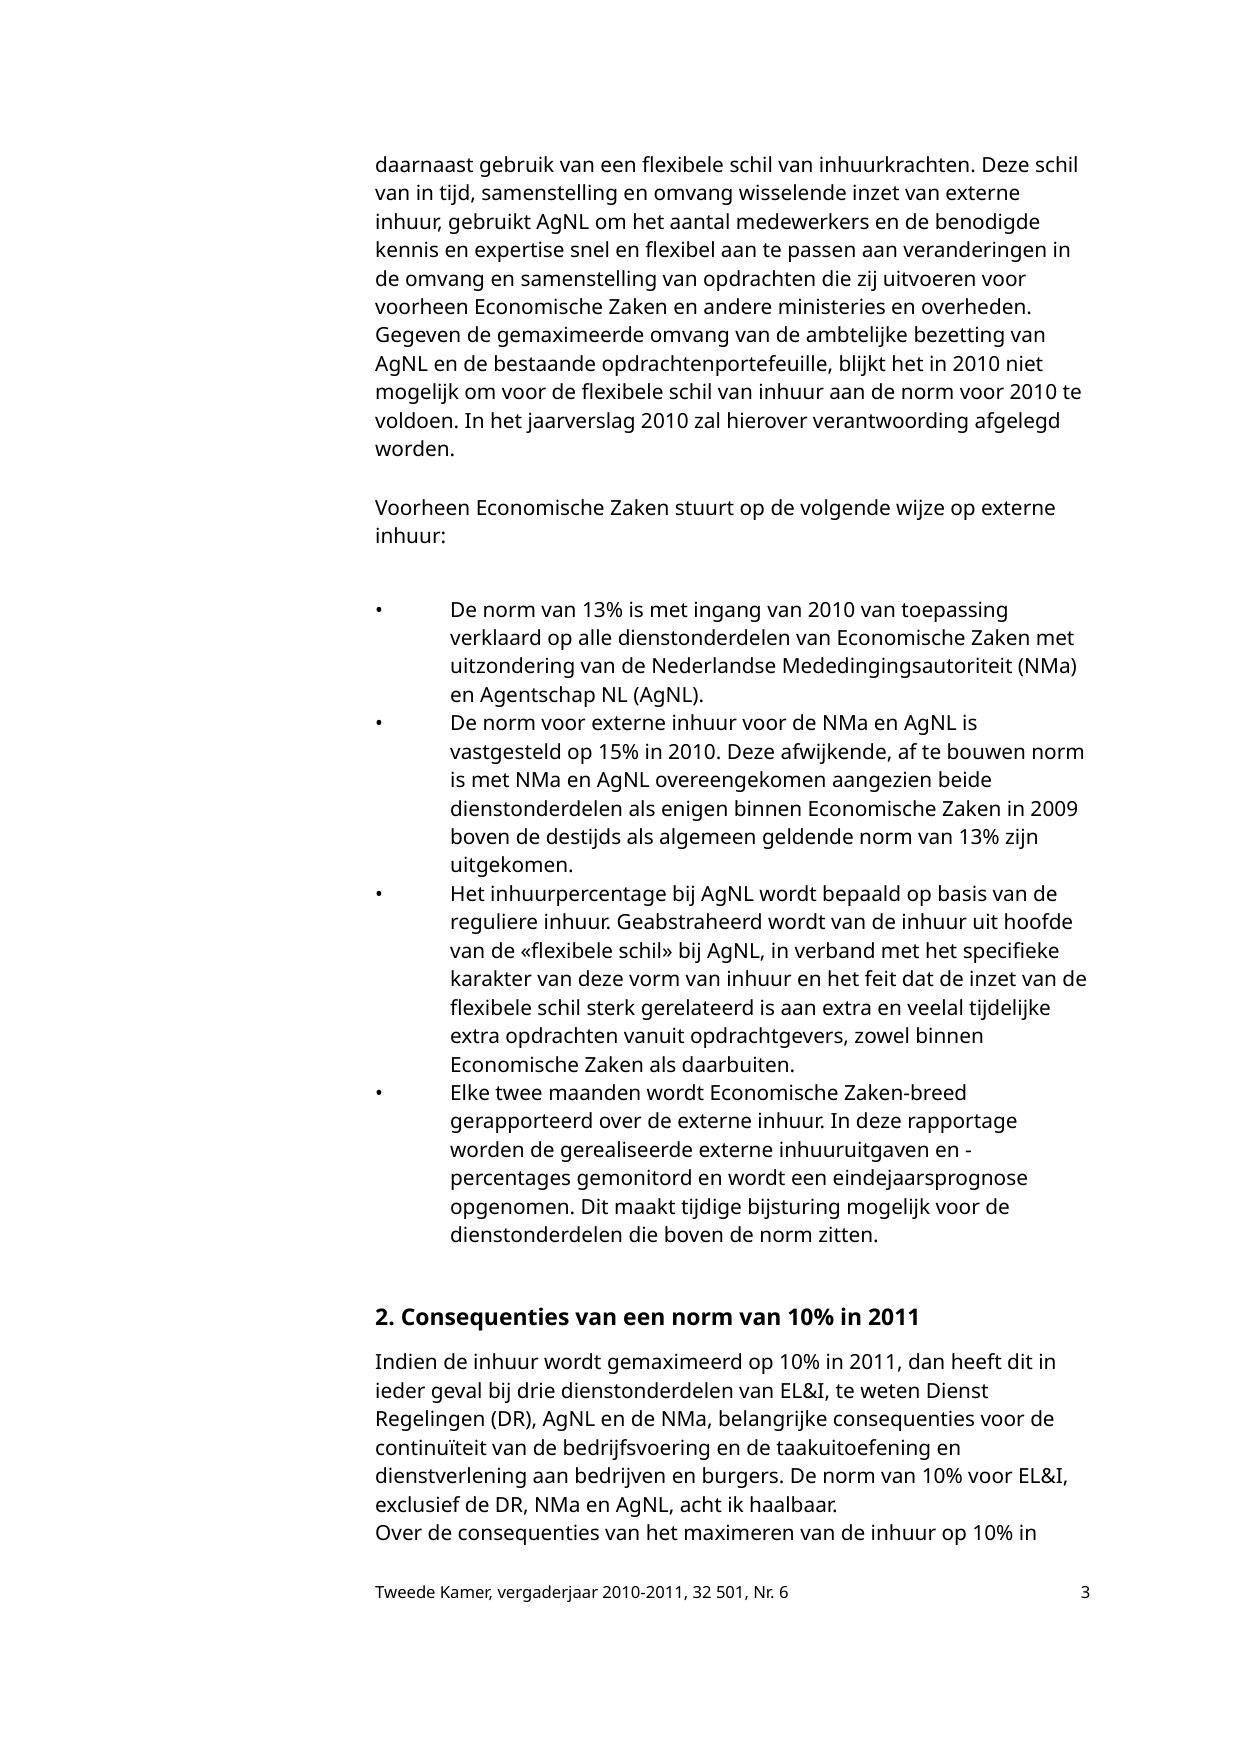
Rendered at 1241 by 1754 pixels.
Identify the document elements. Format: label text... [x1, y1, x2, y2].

text Over de consequenties van het maximeren van de inhuur op 10% in [375, 1518, 1090, 1547]
subtitle 2. Consequenties van een norm van 10% in 2011 [375, 1301, 1090, 1332]
text Voorheen Economische Zaken stuurt op de volgende wijze op externe inhuur: [375, 493, 1090, 550]
list Het inhuurpercentage bij AgNL wordt bepaald op basis van de reguliere inhuur. Geabstraheerd wordt van de inhuur uit hoofde van de «flexibele schil» bij AgNL, in verband met het specifieke karakter van deze vorm van inhuur en het feit dat de inzet van de flexibele schil sterk gerelateerd is aan extra en veelal tijdelijke extra opdrachten vanuit opdrachtgevers, zowel binnen Economische Zaken als daarbuiten. [375, 879, 1090, 1078]
list De norm voor externe inhuur voor de NMa en AgNL is vastgesteld op 15% in 2010. Deze afwijkende, af te bouwen norm is met NMa en AgNL overeengekomen aangezien beide dienstonderdelen als enigen binnen Economische Zaken in 2009 boven de destijds als algemeen geldende norm van 13% zijn uitgekomen. [375, 708, 1090, 879]
list De norm van 13% is met ingang van 2010 van toepassing verklaard op alle dienstonderdelen van Economische Zaken met uitzondering van de Nederlandse Mededingingsautoriteit (NMa) en Agentschap NL (AgNL). [375, 595, 1090, 708]
list Elke twee maanden wordt Economische Zaken-breed gerapporteerd over de externe inhuur. In deze rapportage worden de gerealiseerde externe inhuuruitgaven en -percentages gemonitord en wordt een eindejaarsprognose opgenomen. Dit maakt tijdige bijsturing mogelijk voor de dienstonderdelen die boven de norm zitten. [375, 1078, 1090, 1249]
text daarnaast gebruik van een flexibele schil van inhuurkrachten. Deze schil van in tijd, samenstelling en omvang wisselende inzet van externe inhuur, gebruikt AgNL om het aantal medewerkers en de benodigde kennis en expertise snel en flexibel aan te passen aan veranderingen in de omvang en samenstelling van opdrachten die zij uitvoeren voor voorheen Economische Zaken en andere ministeries en overheden. Gegeven de gemaximeerde omvang van de ambtelijke bezetting van AgNL en de bestaande opdrachtenportefeuille, blijkt het in 2010 niet mogelijk om voor de flexibele schil van inhuur aan de norm voor 2010 te voldoen. In het jaarverslag 2010 zal hierover verantwoording afgelegd worden. [375, 150, 1090, 463]
text Indien de inhuur wordt gemaximeerd op 10% in 2011, dan heeft dit in ieder geval bij drie dienstonderdelen van EL&I, te weten Dienst Regelingen (DR), AgNL en de NMa, belangrijke consequenties voor de continuïteit van de bedrijfsvoering en de taakuitoefening en dienstverlening aan bedrijven en burgers. De norm van 10% voor EL&I, exclusief de DR, NMa en AgNL, acht ik haalbaar. [375, 1347, 1090, 1518]
